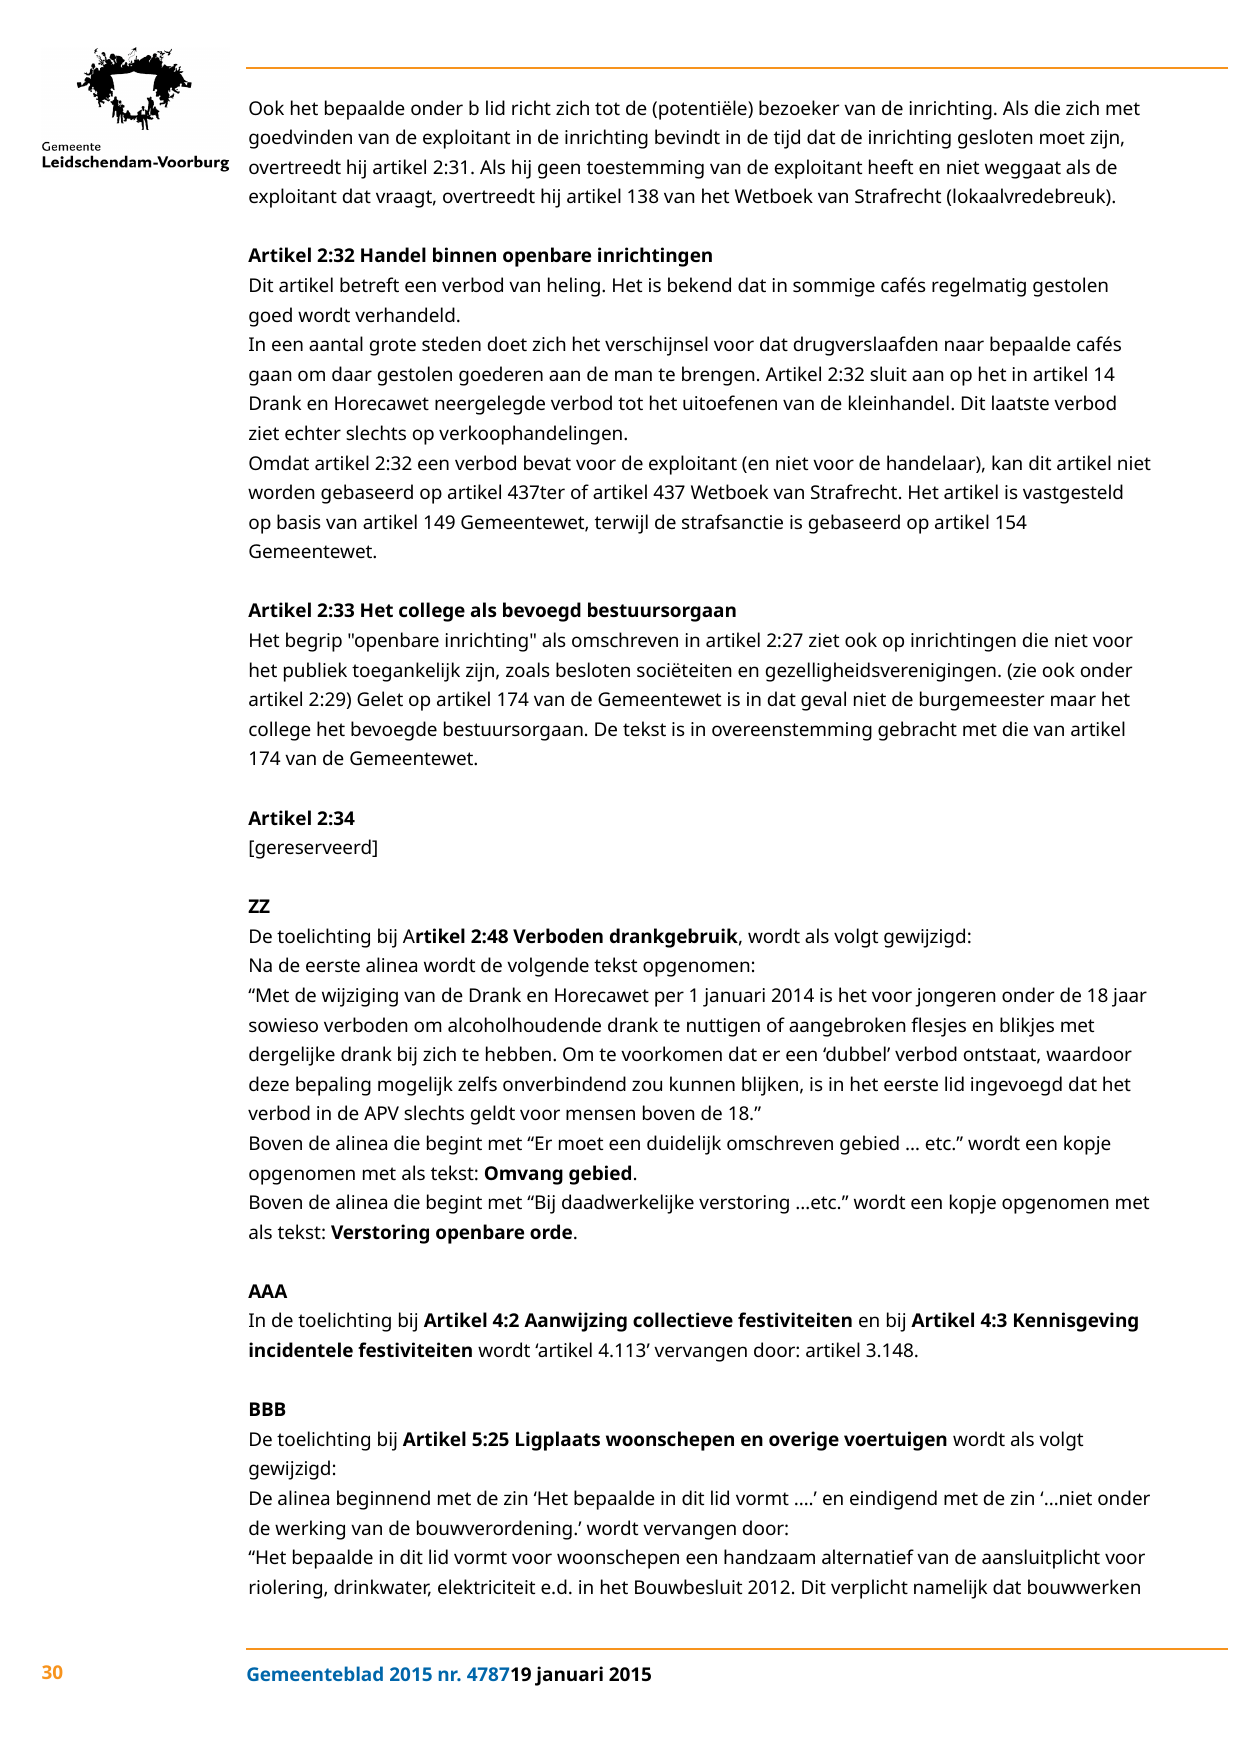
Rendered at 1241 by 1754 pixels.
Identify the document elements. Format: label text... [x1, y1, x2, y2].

text In een aantal grote steden doet zich het verschijnsel voor dat drugverslaafden naar bepaalde cafés gaan om daar gestolen goederen aan de man te brengen. Artikel 2:32 sluit aan op het in artikel 14 Drank en Horecawet neergelegde verbod tot het uitoefenen van de kleinhandel. Dit laatste verbod ziet echter slechts op verkoophandelingen. [248, 331, 1152, 446]
text Het begrip "openbare inrichting" als omschreven in artikel 2:27 ziet ook op inrichtingen die niet voor het publiek toegankelijk zijn, zoals besloten sociëteiten en gezelligheidsverenigingen. (zie ook onder artikel 2:29) Gelet op artikel 174 van de Gemeentewet is in dat geval niet de burgemeester maar het college het bevoegde bestuursorgaan. De tekst is in overeenstemming gebracht met die van artikel 174 van de Gemeentewet. [248, 627, 1152, 771]
text De alinea beginnend met de zin ‘Het bepaalde in dit lid vormt ….’ en eindigend met de zin ‘…niet onder de werking van de bouwverordening.’ wordt vervangen door: [248, 1485, 1152, 1541]
text Artikel 2:32 Handel binnen openbare inrichtingen [248, 243, 1152, 268]
text “Het bepaalde in dit lid vormt voor woonschepen een handzaam alternatief van de aansluitplicht voor riolering, drinkwater, elektriciteit e.d. in het Bouwbesluit 2012. Dit verplicht namelijk dat bouwwerken [248, 1544, 1152, 1600]
text Na de eerste alinea wordt de volgende tekst opgenomen: [248, 953, 1152, 978]
text ZZ [248, 893, 1152, 919]
text “Met de wijziging van de Drank en Horecawet per 1 januari 2014 is het voor jongeren onder de 18 jaar sowieso verboden om alcoholhoudende drank te nuttigen of aangebroken flesjes en blikjes met dergelijke drank bij zich te hebben. Om te voorkomen dat er een ‘dubbel’ verbod ontstaat, waardoor deze bepaling mogelijk zelfs onverbindend zou kunnen blijken, is in het eerste lid ingevoegd dat het verbod in de APV slechts geldt voor mensen boven de 18.” [248, 982, 1152, 1126]
text Omdat artikel 2:32 een verbod bevat voor de exploitant (en niet voor de handelaar), kan dit artikel niet worden gebaseerd op artikel 437ter of artikel 437 Wetboek van Strafrecht. Het artikel is vastgesteld op basis van artikel 149 Gemeentewet, terwijl de strafsanctie is gebaseerd op artikel 154 Gemeentewet. [248, 450, 1152, 564]
text Artikel 2:34 [248, 805, 1152, 831]
text In de toelichting bij Artikel 4:2 Aanwijzing collectieve festiviteiten en bij Artikel 4:3 Kennisgeving incidentele festiviteiten wordt ‘artikel 4.113’ vervangen door: artikel 3.148. [248, 1308, 1152, 1363]
picture [41, 47, 231, 172]
text Boven de alinea die begint met “Er moet een duidelijk omschreven gebied … etc.” wordt een kopje opgenomen met als tekst: Omvang gebied. [248, 1130, 1152, 1186]
text De toelichting bij Artikel 5:25 Ligplaats woonschepen en overige voertuigen wordt als volgt gewijzigd: [248, 1426, 1152, 1481]
text Artikel 2:33 Het college als bevoegd bestuursorgaan [248, 598, 1152, 623]
text AAA [248, 1278, 1152, 1304]
text Ook het bepaalde onder b lid richt zich tot de (potentiële) bezoeker van de inrichting. Als die zich met goedvinden van de exploitant in de inrichting bevindt in de tijd dat de inrichting gesloten moet zijn, overtreedt hij artikel 2:31. Als hij geen toestemming van de exploitant heeft en niet weggaat als de exploitant dat vraagt, overtreedt hij artikel 138 van het Wetboek van Strafrecht (lokaalvredebreuk). [248, 95, 1152, 209]
text [gereserveerd] [248, 834, 1152, 860]
text De toelichting bij Artikel 2:48 Verboden drankgebruik, wordt als volgt gewijzigd: [248, 923, 1152, 949]
text BBB [248, 1396, 1152, 1422]
text Boven de alinea die begint met “Bij daadwerkelijke verstoring …etc.” wordt een kopje opgenomen met als tekst: Verstoring openbare orde. [248, 1189, 1152, 1245]
text Dit artikel betreft een verbod van heling. Het is bekend dat in sommige cafés regelmatig gestolen goed wordt verhandeld. [248, 272, 1152, 328]
